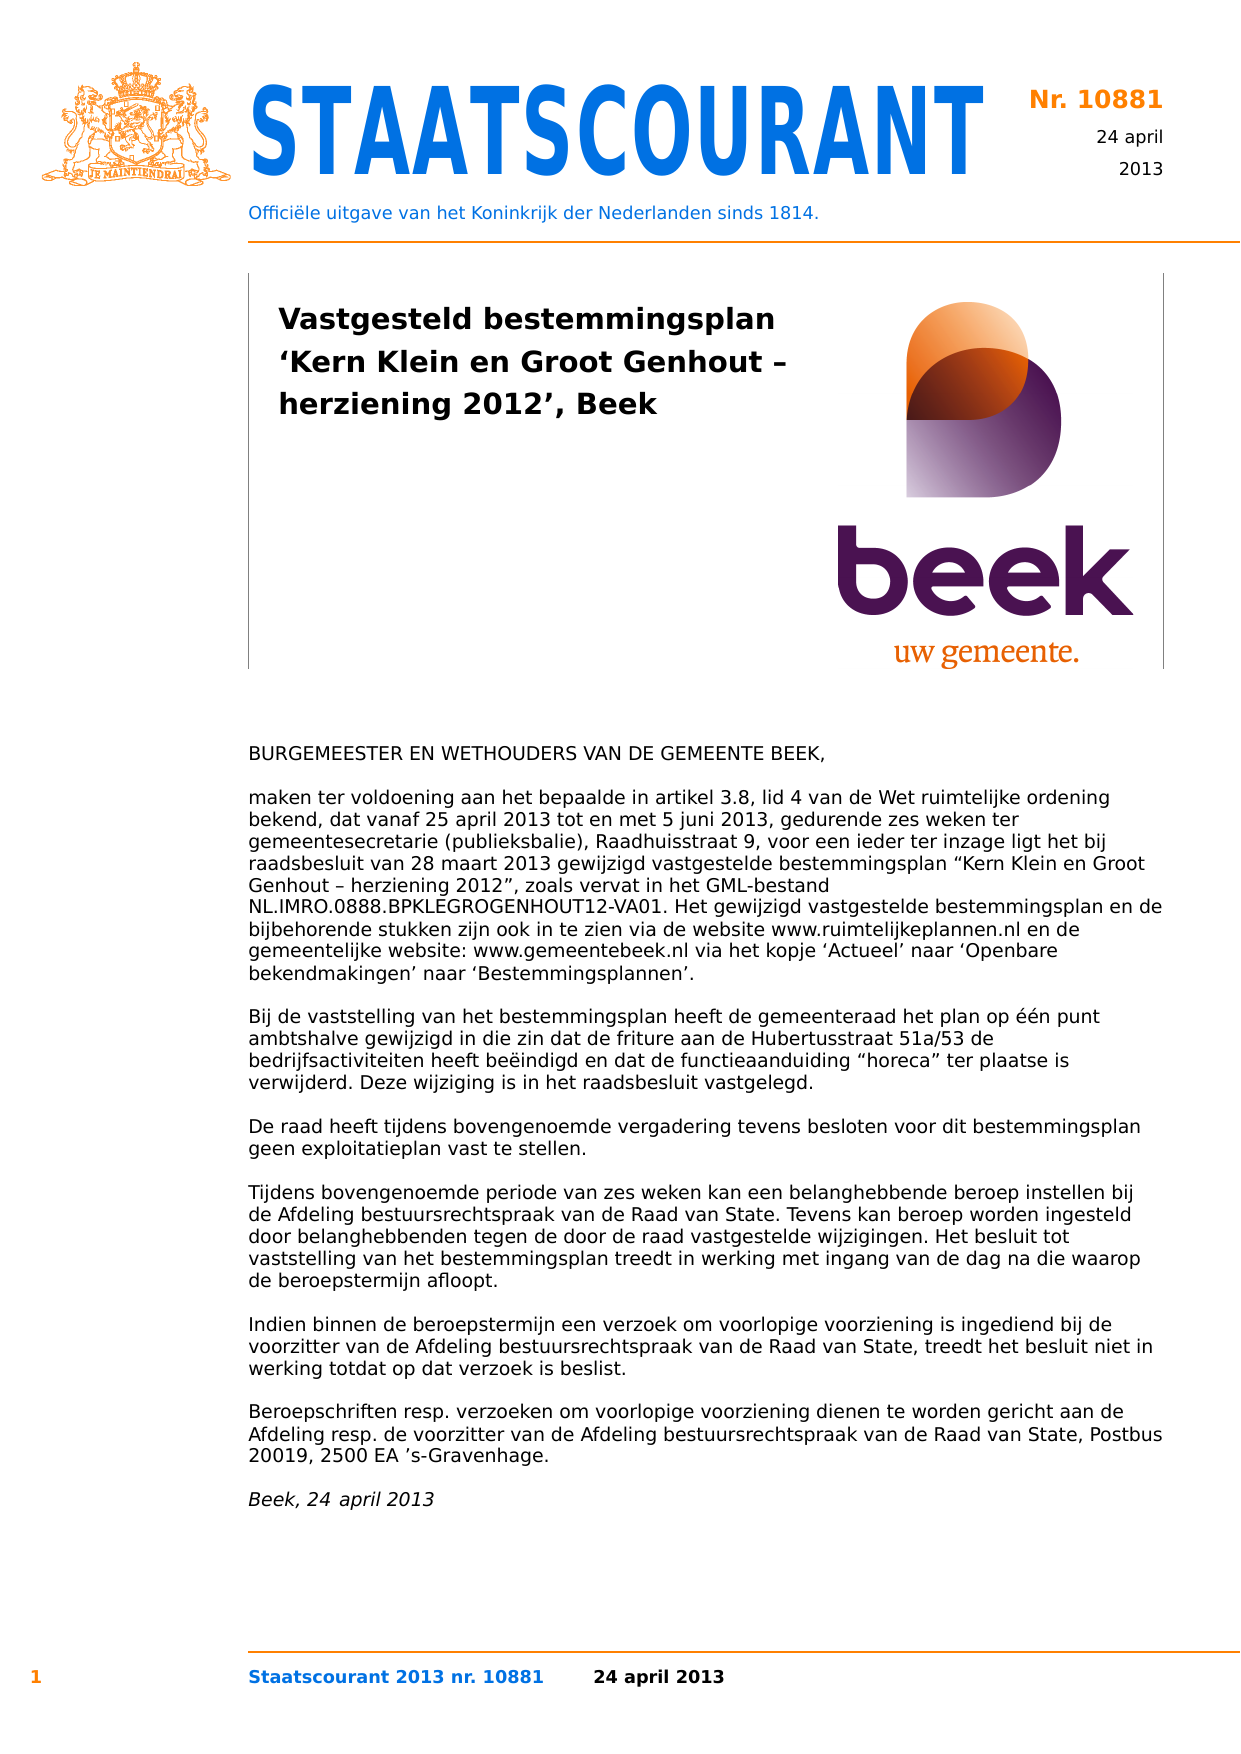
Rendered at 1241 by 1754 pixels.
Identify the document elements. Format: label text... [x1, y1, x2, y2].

subtitle Vastgesteld bestemmingsplan ‘Kern Klein en Groot Genhout – herziening 2012’, Beek [249, 273, 1163, 669]
table_header Nr. 10881 [998, 62, 1240, 121]
table_cell 2013 [998, 153, 1240, 203]
text Beek, 24 april 2013 [248, 1489, 1163, 1511]
text Indien binnen de beroepstermijn een verzoek om voorlopige voorziening is ingediend bij de voorzitter van de Afdeling bestuursrechtspraak van de Raad van State, treedt het besluit niet in werking totdat op dat verzoek is beslist. [248, 1314, 1163, 1379]
table_header STAATSCOURANT [248, 62, 998, 203]
text Tijdens bovengenoemde periode van zes weken kan een belanghebbende beroep instellen bij de Afdeling bestuursrechtspraak van de Raad van State. Tevens kan beroep worden ingesteld door belanghebbenden tegen de door de raad vastgestelde wijzigingen. Het besluit tot vaststelling van het bestemmingsplan treedt in werking met ingang van de dag na die waarop de beroepstermijn afloopt. [248, 1182, 1163, 1292]
table_cell Officiële uitgave van het Koninkrijk der Nederlanden sinds 1814. [248, 203, 1240, 241]
text BURGEMEESTER EN WETHOUDERS VAN DE GEMEENTE BEEK, [248, 743, 1163, 765]
picture [838, 302, 1134, 669]
text De raad heeft tijdens bovengenoemde vergadering tevens besloten voor dit bestemmingsplan geen exploitatieplan vast te stellen. [248, 1116, 1163, 1160]
text maken ter voldoening aan het bepaalde in artikel 3.8, lid 4 van de Wet ruimtelijke ordening bekend, dat vanaf 25 april 2013 tot en met 5 juni 2013, gedurende zes weken ter gemeentesecretarie (publieksbalie), Raadhuisstraat 9, voor een ieder ter inzage ligt het bij raadsbesluit van 28 maart 2013 gewijzigd vastgestelde bestemmingsplan “Kern Klein en Groot Genhout – herziening 2012”, zoals vervat in het GML-bestand NL.IMRO.0888.BPKLEGROGENHOUT12-VA01. Het gewijzigd vastgestelde bestemmingsplan en de bijbehorende stukken zijn ook in te zien via de website www.ruimtelijkeplannen.nl en de gemeentelijke website: www.gemeentebeek.nl via het kopje ‘Actueel’ naar ‘Openbare bekendmakingen’ naar ‘Bestemmingsplannen’. [248, 787, 1163, 984]
table_cell 24 april [998, 121, 1240, 153]
text Beroepschriften resp. verzoeken om voorlopige voorziening dienen te worden gericht aan de Afdeling resp. de voorzitter van de Afdeling bestuursrechtspraak van de Raad van State, Postbus 20019, 2500 EA ’s-Gravenhage. [248, 1401, 1163, 1467]
picture [41, 62, 231, 186]
text Bij de vaststelling van het bestemmingsplan heeft de gemeenteraad het plan op één punt ambtshalve gewijzigd in die zin dat de friture aan de Hubertusstraat 51a/53 de bedrijfsactiviteiten heeft beëindigd en dat de functieaanduiding “horeca” ter plaatse is verwijderd. Deze wijziging is in het raadsbesluit vastgelegd. [248, 1006, 1163, 1094]
table_header [25, 62, 248, 241]
